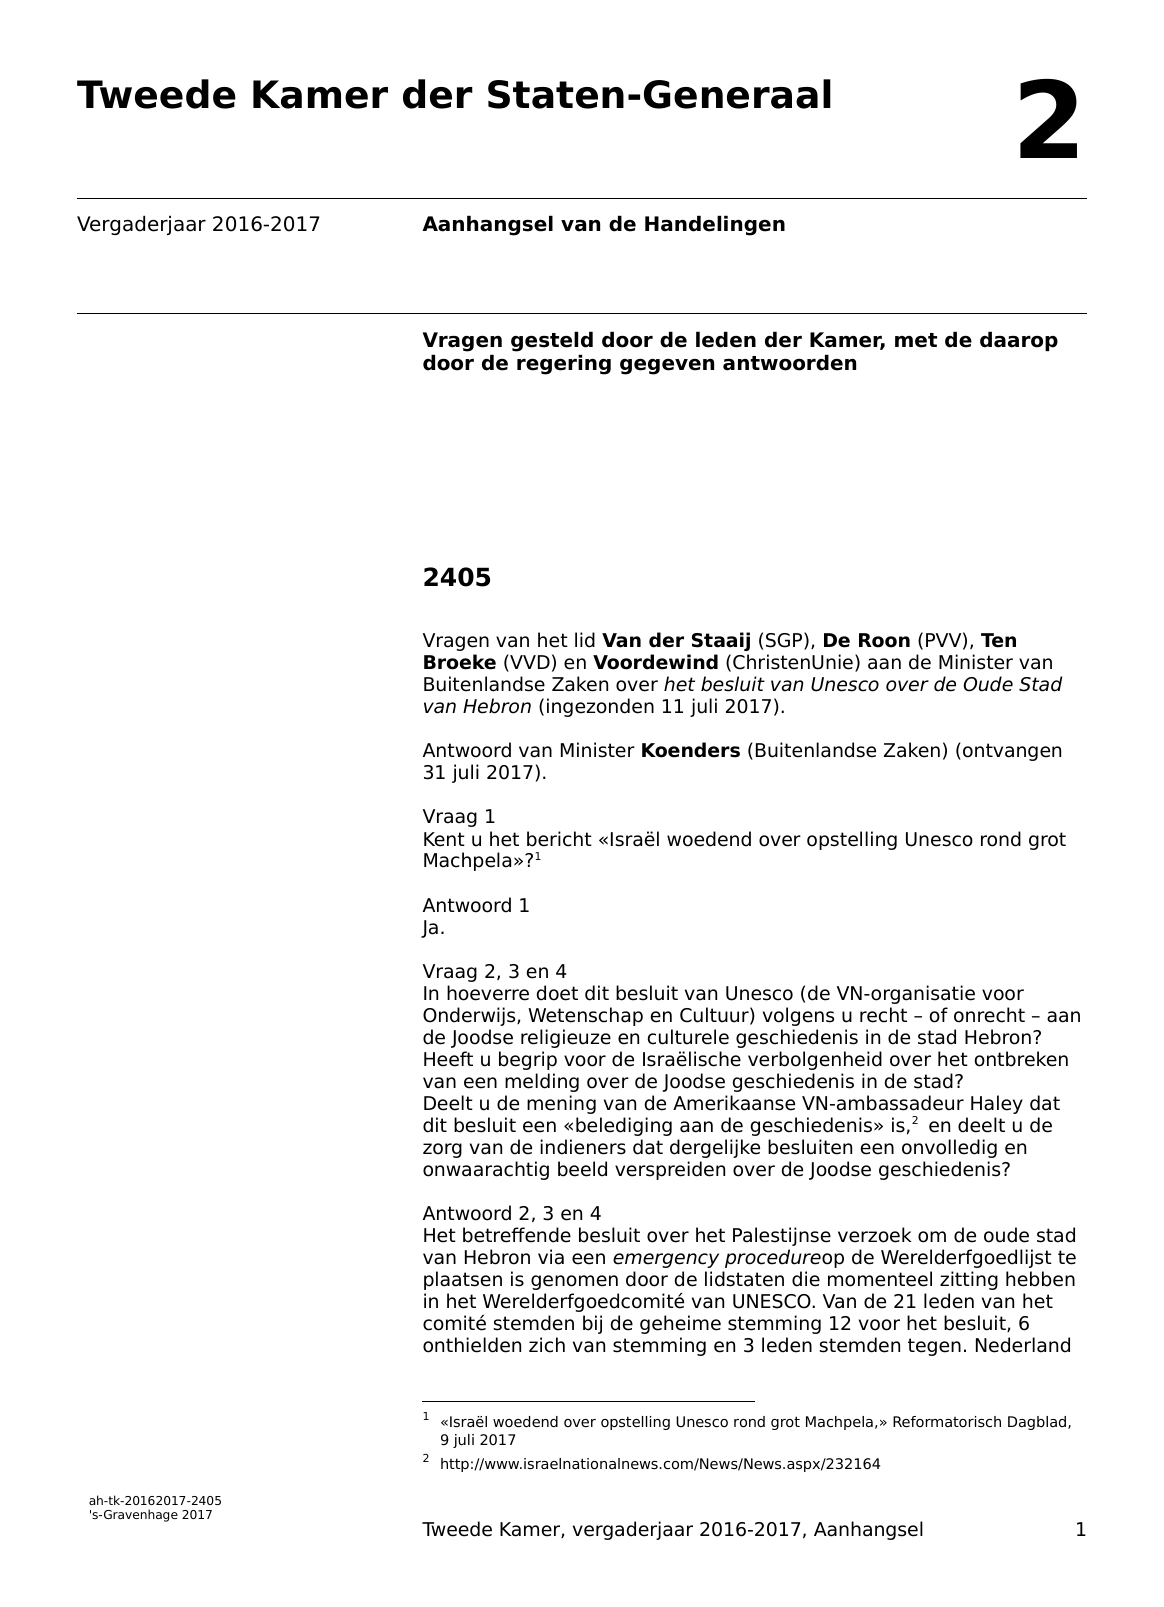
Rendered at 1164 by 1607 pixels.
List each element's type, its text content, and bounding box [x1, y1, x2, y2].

text http://www.israelnationalnews.com/News/News.aspx/232164 [422, 1452, 1087, 1474]
table_cell Vragen gesteld door de leden der Kamer, met de daarop door de regering gegeven antwoorden [422, 314, 1087, 375]
text Antwoord 2, 3 en 4 [422, 1203, 1087, 1225]
table_cell Aanhangsel van de Handelingen [422, 199, 1087, 313]
text Ja. [422, 917, 1087, 938]
text Antwoord 1 [422, 894, 1087, 917]
text 2405 [422, 563, 1087, 592]
table_cell [77, 314, 422, 375]
text Het betreffende besluit over het Palestijnse verzoek om de oude stad van Hebron via een emergency procedureop de Werelderfgoedlijst te plaatsen is genomen door de lidstaten die momenteel zitting hebben in het Werelderfgoedcomité van UNESCO. Van de 21 leden van het comité stemden bij de geheime stemming 12 voor het besluit, 6 onthielden zich van stemming en 3 leden stemden tegen. Nederland [422, 1225, 1087, 1357]
text «Israël woedend over opstelling Unesco rond grot Machpela,» Reformatorisch Dagblad, 9 juli 2017 [422, 1410, 1087, 1449]
text Deelt u de mening van de Amerikaanse VN-ambassadeur Haley dat dit besluit een «belediging aan de geschiedenis» is, en deelt u de zorg van de indieners dat dergelijke besluiten een onvolledig en onwaarachtig beeld verspreiden over de Joodse geschiedenis? [422, 1093, 1087, 1181]
text Vragen van het lid Van der Staaij (SGP), De Roon (PVV), Ten Broeke (VVD) en Voordewind (ChristenUnie) aan de Minister van Buitenlandse Zaken over het besluit van Unesco over de Oude Stad van Hebron (ingezonden 11 juli 2017). [422, 630, 1087, 718]
text In hoeverre doet dit besluit van Unesco (de VN-organisatie voor Onderwijs, Wetenschap en Cultuur) volgens u recht – of onrecht – aan de Joodse religieuze en culturele geschiedenis in de stad Hebron? [422, 983, 1087, 1049]
text Antwoord van Minister Koenders (Buitenlandse Zaken) (ontvangen 31 juli 2017). [422, 740, 1087, 784]
text Vraag 2, 3 en 4 [422, 961, 1087, 983]
table_header Tweede Kamer der Staten-Generaal [77, 59, 886, 198]
text Kent u het bericht «Israël woedend over opstelling Unesco rond grot Machpela»? [422, 828, 1087, 872]
table_header 2 [886, 59, 1087, 198]
text ah-tk-20162017-2405 [88, 1494, 323, 1508]
text 's-Gravenhage 2017 [88, 1508, 323, 1522]
text Vraag 1 [422, 806, 1087, 828]
text Heeft u begrip voor de Israëlische verbolgenheid over het ontbreken van een melding over de Joodse geschiedenis in de stad? [422, 1049, 1087, 1093]
table_cell Vergaderjaar 2016-2017 [77, 199, 422, 313]
